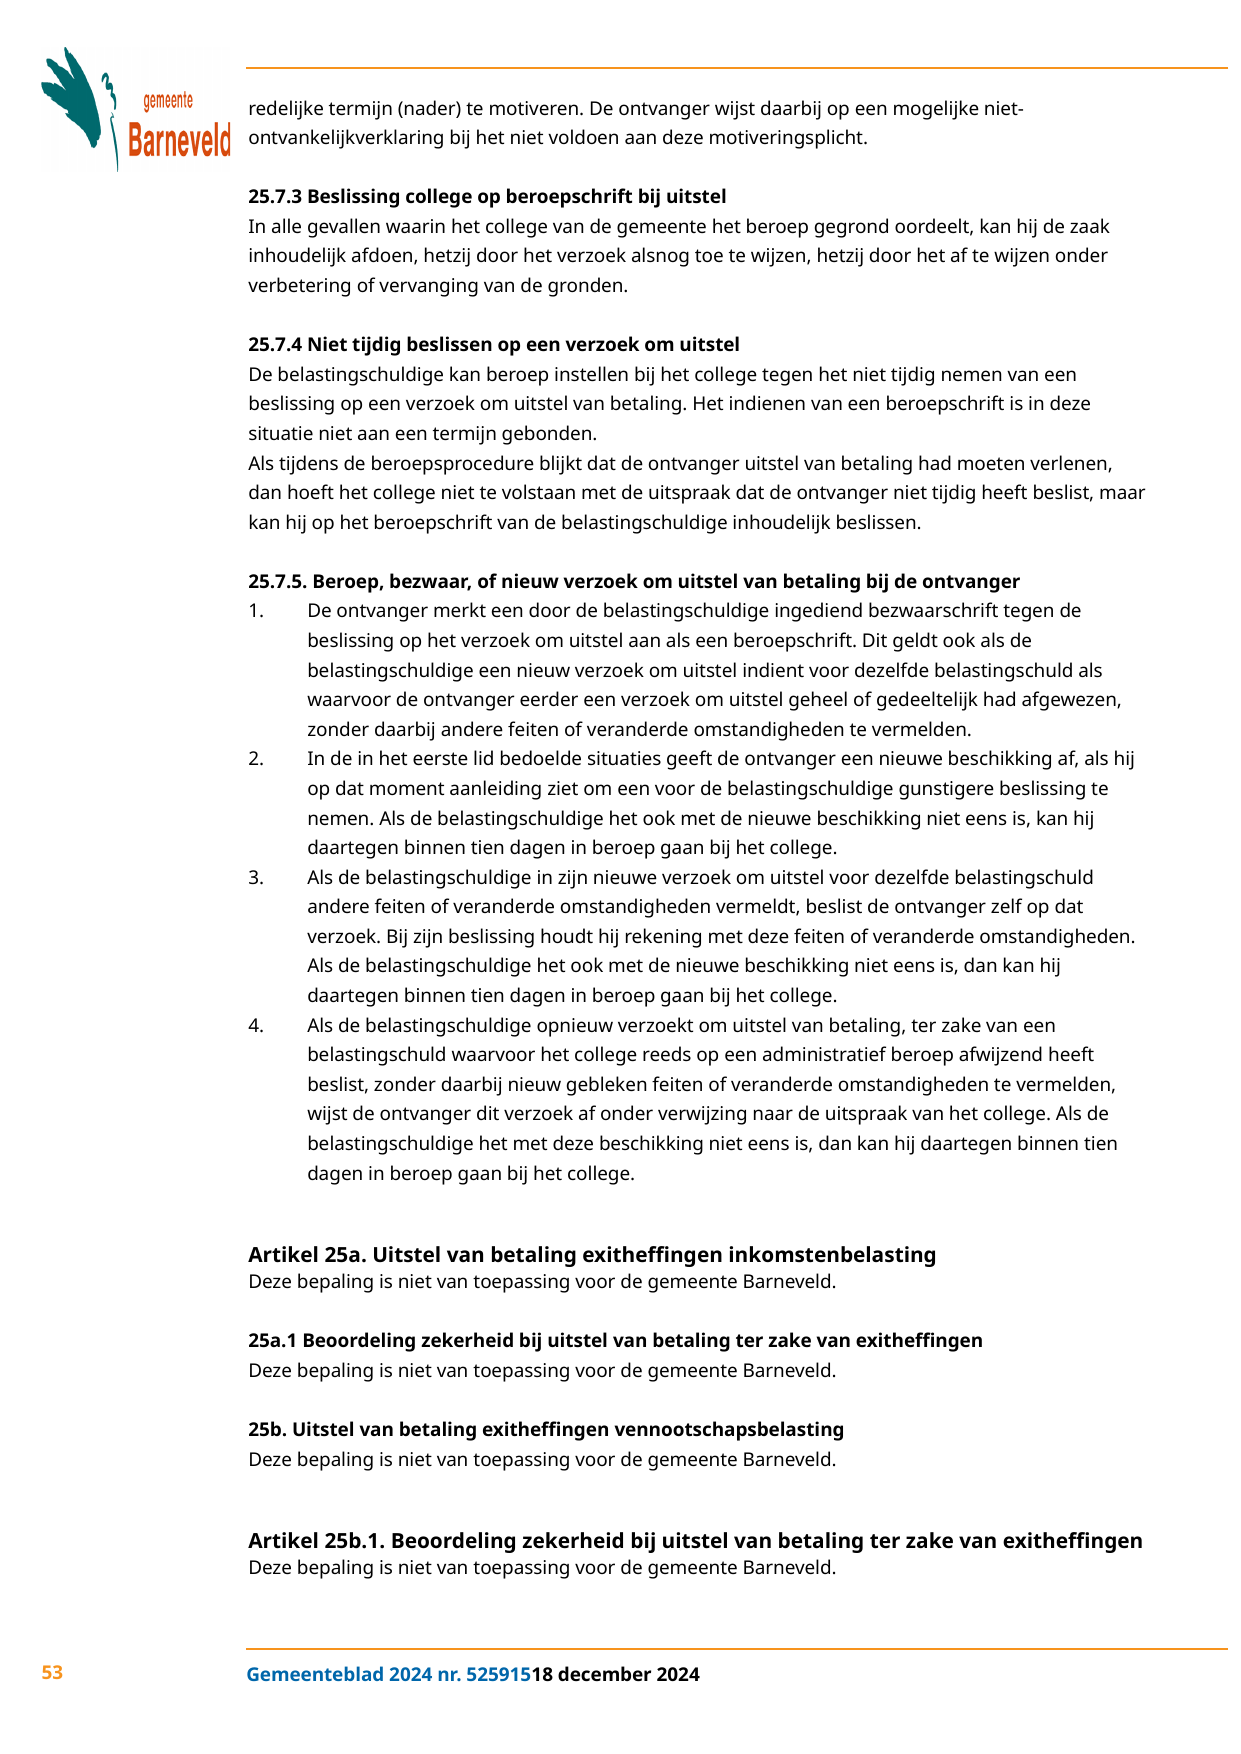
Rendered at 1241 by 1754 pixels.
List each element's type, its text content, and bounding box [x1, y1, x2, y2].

text Deze bepaling is niet van toepassing voor de gemeente Barneveld. [248, 1554, 1152, 1580]
list Als de belastingschuldige opnieuw verzoekt om uitstel van betaling, ter zake van een belastingschuld waarvoor het college reeds op een administratief beroep afwijzend heeft beslist, zonder daarbij nieuw gebleken feiten of veranderde omstandigheden te vermelden, wijst de ontvanger dit verzoek af onder verwijzing naar de uitspraak van het college. Als de belastingschuldige het met deze beschikking niet eens is, dan kan hij daartegen binnen tien dagen in beroep gaan bij het college. [248, 1012, 1152, 1186]
list Als de belastingschuldige in zijn nieuwe verzoek om uitstel voor dezelfde belastingschuld andere feiten of veranderde omstandigheden vermeldt, beslist de ontvanger zelf op dat verzoek. Bij zijn beslissing houdt hij rekening met deze feiten of veranderde omstandigheden. Als de belastingschuldige het ook met de nieuwe beschikking niet eens is, dan kan hij daartegen binnen tien dagen in beroep gaan bij het college. [248, 864, 1152, 1008]
list In de in het eerste lid bedoelde situaties geeft de ontvanger een nieuwe beschikking af, als hij op dat moment aanleiding ziet om een voor de belastingschuldige gunstigere beslissing te nemen. Als de belastingschuldige het ook met de nieuwe beschikking niet eens is, kan hij daartegen binnen tien dagen in beroep gaan bij het college. [248, 746, 1152, 860]
text Deze bepaling is niet van toepassing voor de gemeente Barneveld. [248, 1357, 1152, 1383]
text redelijke termijn (nader) te motiveren. De ontvanger wijst daarbij op een mogelijke niet-ontvankelijkverklaring bij het niet voldoen aan deze motiveringsplicht. [248, 95, 1152, 150]
picture [41, 47, 231, 172]
text 25.7.4 Niet tijdig beslissen op een verzoek om uitstel [248, 331, 1152, 357]
text Deze bepaling is niet van toepassing voor de gemeente Barneveld. [248, 1446, 1152, 1471]
text 25b. Uitstel van betaling exitheffingen vennootschapsbelasting [248, 1416, 1152, 1442]
text De belastingschuldige kan beroep instellen bij het college tegen het niet tijdig nemen van een beslissing op een verzoek om uitstel van betaling. Het indienen van een beroepschrift is in deze situatie niet aan een termijn gebonden. [248, 361, 1152, 446]
text Als tijdens de beroepsprocedure blijkt dat de ontvanger uitstel van betaling had moeten verlenen, dan hoeft het college niet te volstaan met de uitspraak dat de ontvanger niet tijdig heeft beslist, maar kan hij op het beroepschrift van de belastingschuldige inhoudelijk beslissen. [248, 450, 1152, 535]
list De ontvanger merkt een door de belastingschuldige ingediend bezwaarschrift tegen de beslissing op het verzoek om uitstel aan als een beroepschrift. Dit geldt ook als de belastingschuldige een nieuw verzoek om uitstel indient voor dezelfde belastingschuld als waarvoor de ontvanger eerder een verzoek om uitstel geheel of gedeeltelijk had afgewezen, zonder daarbij andere feiten of veranderde omstandigheden te vermelden. [248, 598, 1152, 742]
text 25a.1 Beoordeling zekerheid bij uitstel van betaling ter zake van exitheffingen [248, 1327, 1152, 1353]
text Artikel 25b.1. Beoordeling zekerheid bij uitstel van betaling ter zake van exitheffingen [248, 1526, 1152, 1554]
text In alle gevallen waarin het college van de gemeente het beroep gegrond oordeelt, kan hij de zaak inhoudelijk afdoen, hetzij door het verzoek alsnog toe te wijzen, hetzij door het af te wijzen onder verbetering of vervanging van de gronden. [248, 213, 1152, 298]
text 25.7.3 Beslissing college op beroepschrift bij uitstel [248, 183, 1152, 209]
text Artikel 25a. Uitstel van betaling exitheffingen inkomstenbelasting [248, 1240, 1152, 1268]
text Deze bepaling is niet van toepassing voor de gemeente Barneveld. [248, 1268, 1152, 1294]
text 25.7.5. Beroep, bezwaar, of nieuw verzoek om uitstel van betaling bij de ontvanger [248, 568, 1152, 594]
